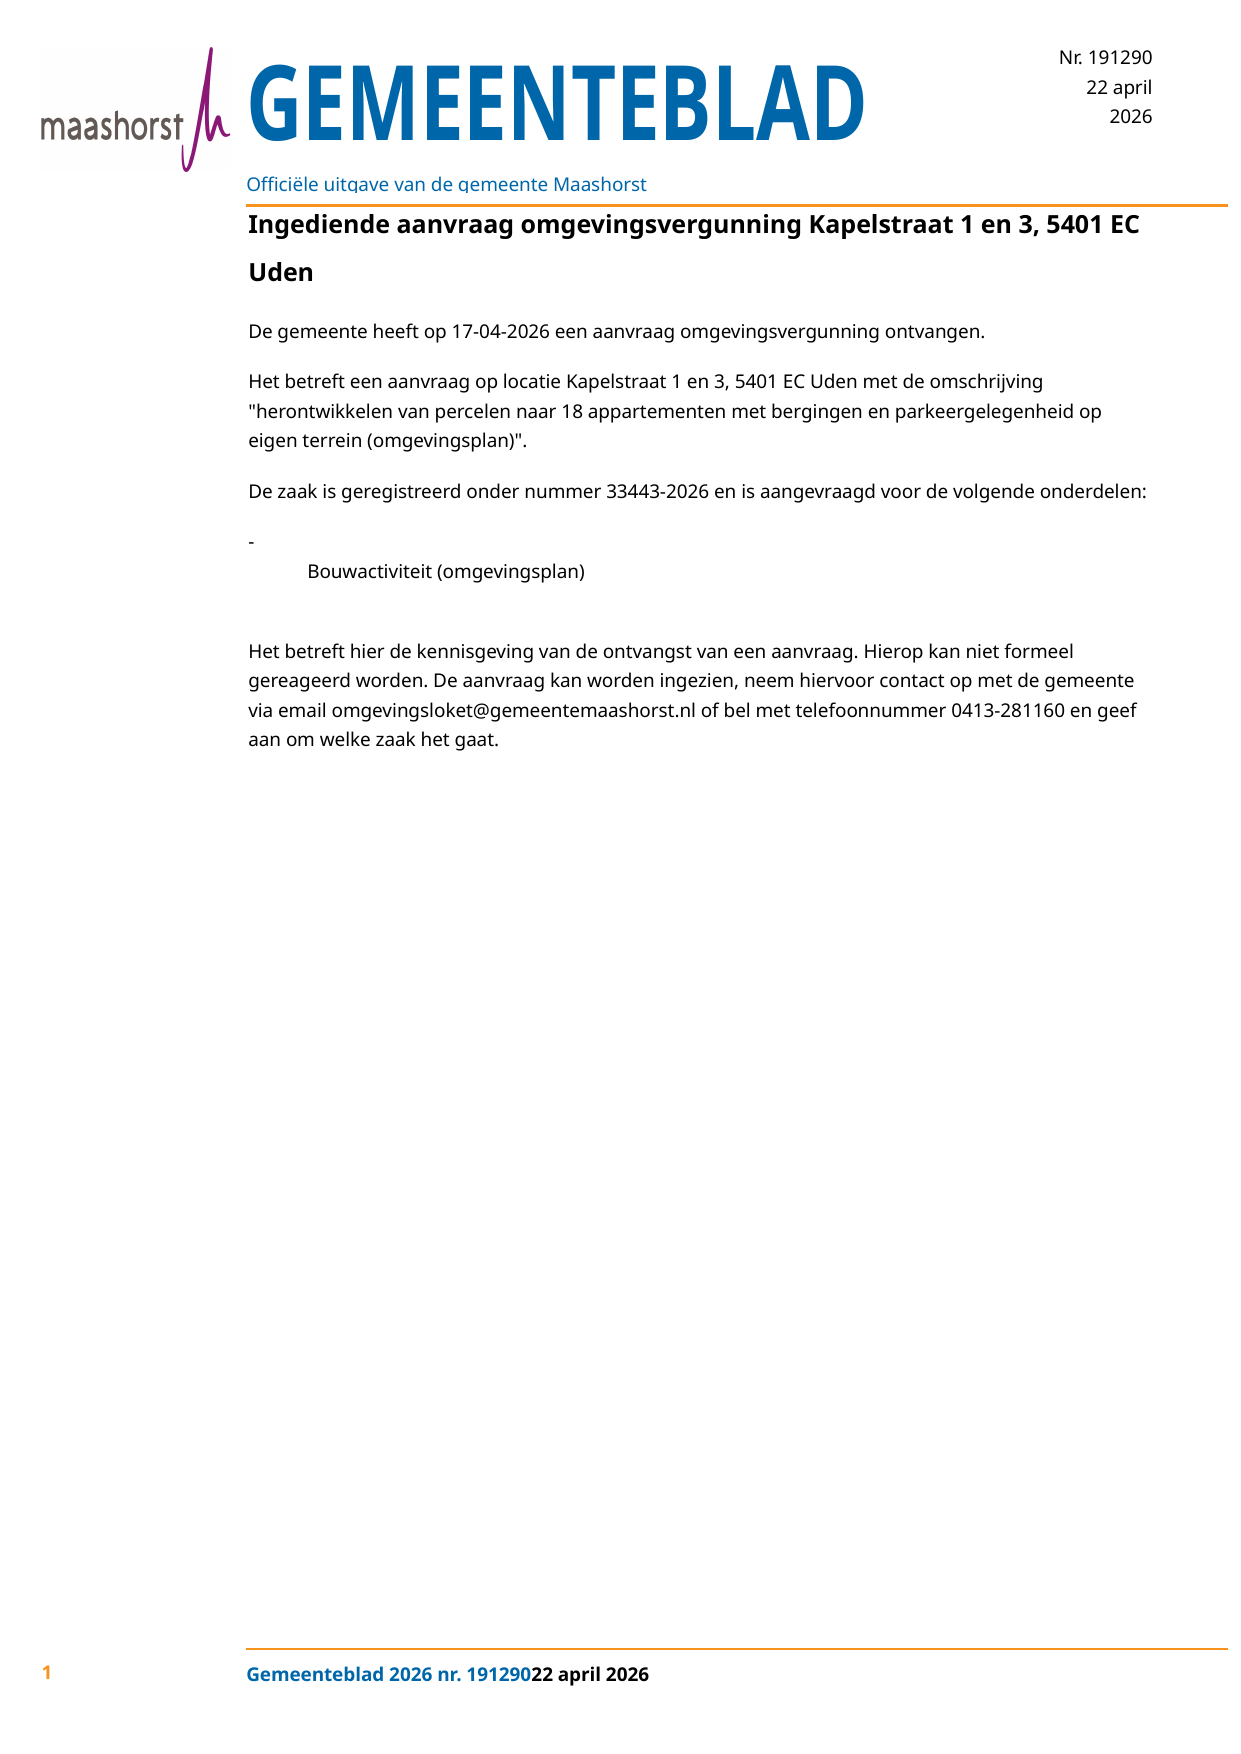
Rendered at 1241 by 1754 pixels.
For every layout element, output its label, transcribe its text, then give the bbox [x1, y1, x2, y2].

picture [41, 47, 231, 172]
text Ingediende aanvraag omgevingsvergunning Kapelstraat 1 en 3, 5401 EC Uden [248, 207, 1152, 288]
text De zaak is geregistreerd onder nummer 33443-2026 en is aangevraagd voor de volgende onderdelen: [248, 478, 1152, 504]
list Bouwactiviteit (omgevingsplan) [248, 558, 1152, 584]
text Het betreft een aanvraag op locatie Kapelstraat 1 en 3, 5401 EC Uden met de omschrijving "herontwikkelen van percelen naar 18 appartementen met bergingen en parkeergelegenheid op eigen terrein (omgevingsplan)". [248, 368, 1152, 453]
text Het betreft hier de kennisgeving van de ontvangst van een aanvraag. Hierop kan niet formeel gereageerd worden. De aanvraag kan worden ingezien, neem hiervoor contact op met de gemeente via email omgevingsloket@gemeentemaashorst.nl of bel met telefoonnummer 0413-281160 en geef aan om welke zaak het gaat. [248, 638, 1152, 752]
text De gemeente heeft op 17-04-2026 een aanvraag omgevingsvergunning ontvangen. [248, 318, 1152, 344]
